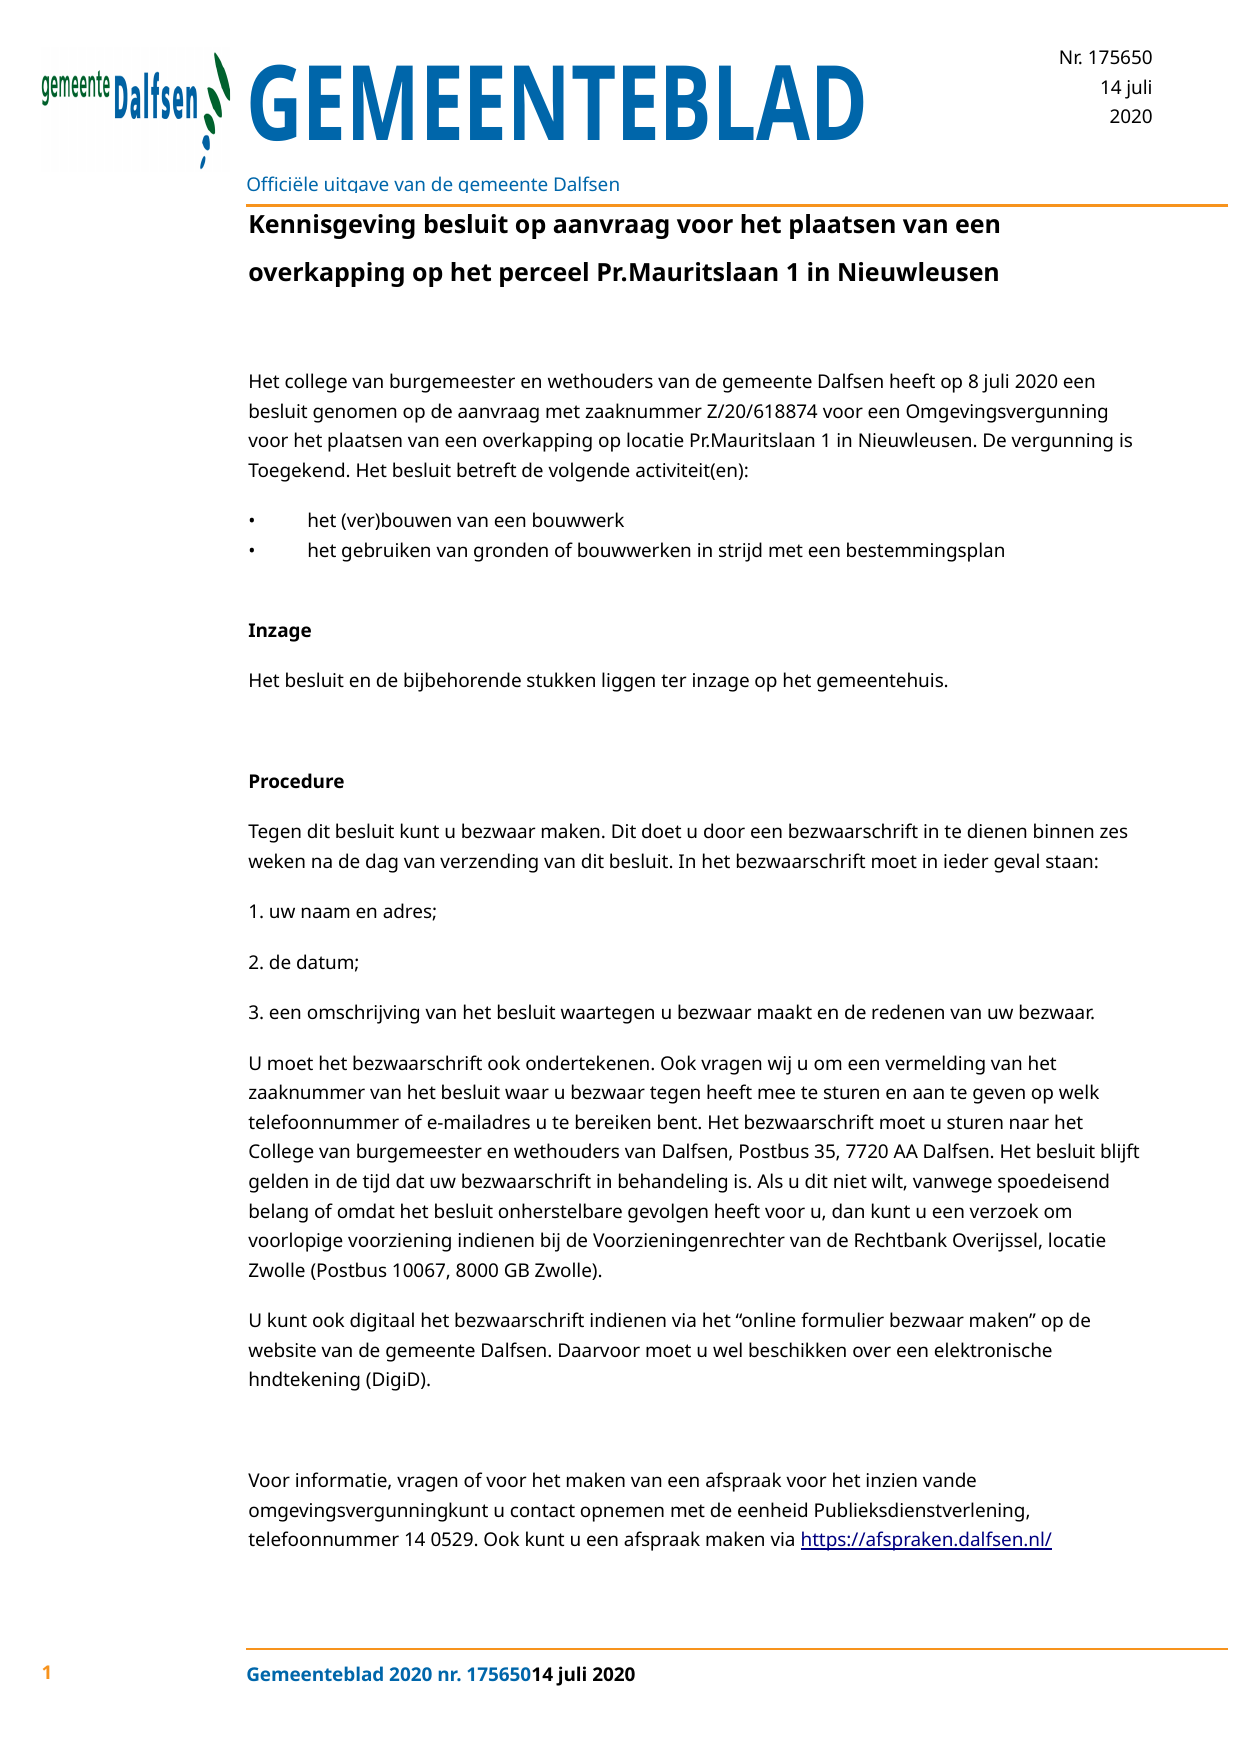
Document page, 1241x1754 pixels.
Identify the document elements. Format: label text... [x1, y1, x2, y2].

text 3. een omschrijving van het besluit waartegen u bezwaar maakt en de redenen van uw bezwaar. [248, 999, 1152, 1025]
list het gebruiken van gronden of bouwwerken in strijd met een bestemmingsplan [248, 537, 1152, 563]
list het (ver)bouwen van een bouwwerk [248, 507, 1152, 533]
text U kunt ook digitaal het bezwaarschrift indienen via het “online formulier bezwaar maken” op de website van de gemeente Dalfsen. Daarvoor moet u wel beschikken over een elektronische hndtekening (DigiD). [248, 1307, 1152, 1392]
text Het college van burgemeester en wethouders van de gemeente Dalfsen heeft op 8 juli 2020 een besluit genomen op de aanvraag met zaaknummer Z/20/618874 voor een Omgevingsvergunning voor het plaatsen van een overkapping op locatie Pr.Mauritslaan 1 in Nieuwleusen. De vergunning is Toegekend. Het besluit betreft de volgende activiteit(en): [248, 368, 1152, 483]
text Procedure [248, 768, 1152, 794]
text Het besluit en de bijbehorende stukken liggen ter inzage op het gemeentehuis. [248, 667, 1152, 693]
text Inzage [248, 617, 1152, 643]
text U moet het bezwaarschrift ook ondertekenen. Ook vragen wij u om een vermelding van het zaaknummer van het besluit waar u bezwaar tegen heeft mee te sturen en aan te geven op welk telefoonnummer of e-mailadres u te bereiken bent. Het bezwaarschrift moet u sturen naar het College van burgemeester en wethouders van Dalfsen, Postbus 35, 7720 AA Dalfsen. Het besluit blijft gelden in de tijd dat uw bezwaarschrift in behandeling is. Als u dit niet wilt, vanwege spoedeisend belang of omdat het besluit onherstelbare gevolgen heeft voor u, dan kunt u een verzoek om voorlopige voorziening indienen bij de Voorzieningenrechter van de Rechtbank Overijssel, locatie Zwolle (Postbus 10067, 8000 GB Zwolle). [248, 1050, 1152, 1283]
text Voor informatie, vragen of voor het maken van een afspraak voor het inzien vande omgevingsvergunningkunt u contact opnemen met de eenheid Publieksdienstverlening, telefoonnummer 14 0529. Ook kunt u een afspraak maken via https://afspraken.dalfsen.nl/ [248, 1467, 1152, 1552]
text 2. de datum; [248, 949, 1152, 975]
text 1. uw naam en adres; [248, 899, 1152, 924]
text Kennisgeving besluit op aanvraag voor het plaatsen van een overkapping op het perceel Pr.Mauritslaan 1 in Nieuwleusen [248, 207, 1152, 288]
picture [41, 47, 231, 172]
text Tegen dit besluit kunt u bezwaar maken. Dit doet u door een bezwaarschrift in te dienen binnen zes weken na de dag van verzending van dit besluit. In het bezwaarschrift moet in ieder geval staan: [248, 819, 1152, 874]
